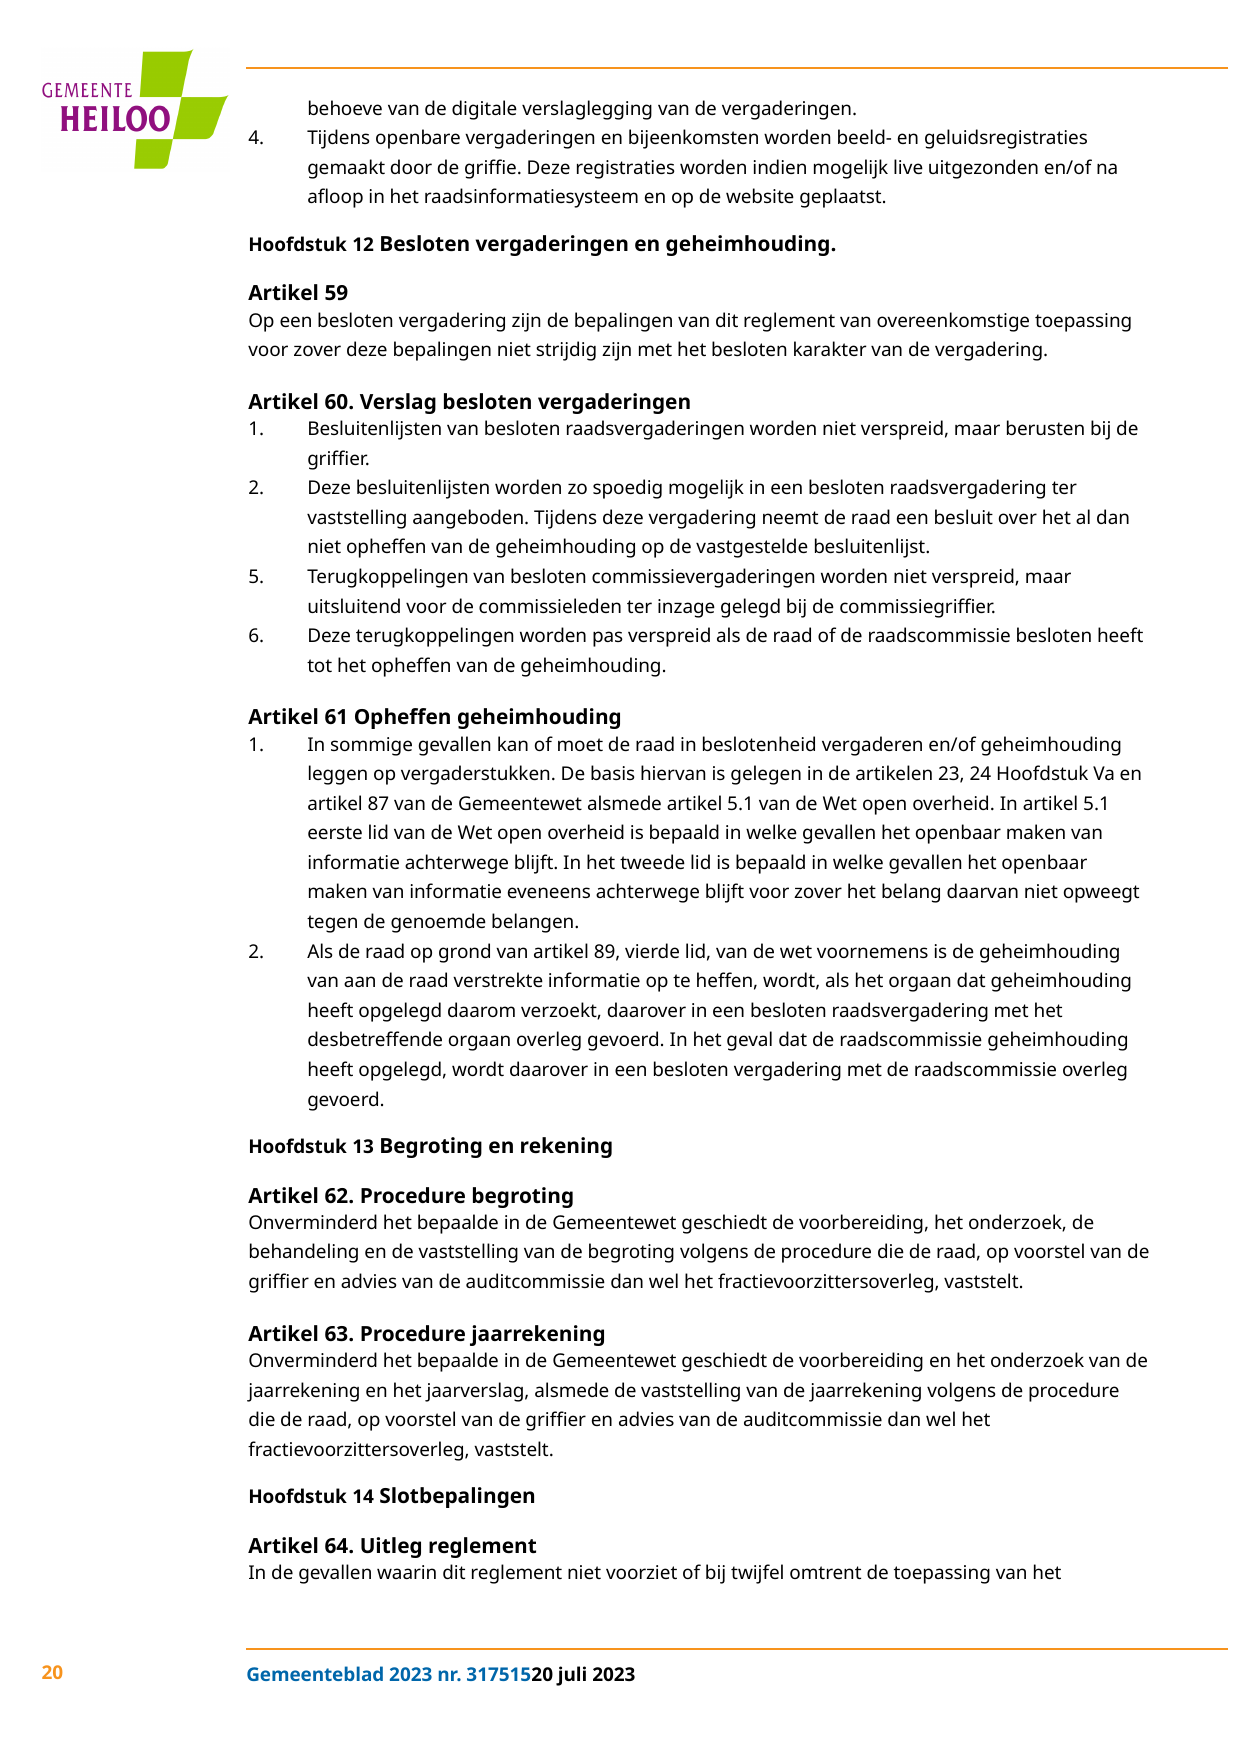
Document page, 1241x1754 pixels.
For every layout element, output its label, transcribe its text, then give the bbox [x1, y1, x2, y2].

text Hoofdstuk 14 Slotbepalingen [248, 1482, 1152, 1510]
text Artikel 61 Opheffen geheimhouding [248, 702, 1152, 731]
text In de gevallen waarin dit reglement niet voorziet of bij twijfel omtrent de toepassing van het [248, 1559, 1152, 1585]
text Hoofdstuk 13 Begroting en rekening [248, 1131, 1152, 1160]
picture [41, 47, 231, 172]
text Artikel 63. Procedure jaarrekening [248, 1319, 1152, 1347]
list Deze terugkoppelingen worden pas verspreid als de raad of de raadscommissie besloten heeft tot het opheffen van de geheimhouding. [248, 622, 1152, 678]
list Tijdens openbare vergaderingen en bijeenkomsten worden beeld- en geluidsregistraties gemaakt door de griffie. Deze registraties worden indien mogelijk live uitgezonden en/of na afloop in het raadsinformatiesysteem en op de website geplaatst. [248, 124, 1152, 209]
text Artikel 64. Uitleg reglement [248, 1531, 1152, 1559]
text Onverminderd het bepaalde in de Gemeentewet geschiedt de voorbereiding en het onderzoek van de jaarrekening en het jaarverslag, alsmede de vaststelling van de jaarrekening volgens de procedure die de raad, op voorstel van de griffier en advies van de auditcommissie dan wel het fractievoorzittersoverleg, vaststelt. [248, 1347, 1152, 1462]
text Onverminderd het bepaalde in de Gemeentewet geschiedt de voorbereiding, het onderzoek, de behandeling en de vaststelling van de begroting volgens de procedure die de raad, op voorstel van de griffier en advies van de auditcommissie dan wel het fractievoorzittersoverleg, vaststelt. [248, 1209, 1152, 1294]
text Op een besloten vergadering zijn de bepalingen van dit reglement van overeenkomstige toepassing voor zover deze bepalingen niet strijdig zijn met het besloten karakter van de vergadering. [248, 307, 1152, 362]
list Besluitenlijsten van besloten raadsvergaderingen worden niet verspreid, maar berusten bij de griffier. [248, 415, 1152, 471]
text Artikel 60. Verslag besloten vergaderingen [248, 387, 1152, 415]
list In sommige gevallen kan of moet de raad in beslotenheid vergaderen en/of geheimhouding leggen op vergaderstukken. De basis hiervan is gelegen in de artikelen 23, 24 Hoofdstuk Va en artikel 87 van de Gemeentewet alsmede artikel 5.1 van de Wet open overheid. In artikel 5.1 eerste lid van de Wet open overheid is bepaald in welke gevallen het openbaar maken van informatie achterwege blijft. In het tweede lid is bepaald in welke gevallen het openbaar maken van informatie eveneens achterwege blijft voor zover het belang daarvan niet opweegt tegen de genoemde belangen. [248, 731, 1152, 934]
list Terugkoppelingen van besloten commissievergaderingen worden niet verspreid, maar uitsluitend voor de commissieleden ter inzage gelegd bij de commissiegriffier. [248, 563, 1152, 618]
list behoeve van de digitale verslaglegging van de vergaderingen. [248, 95, 1152, 121]
text Artikel 62. Procedure begroting [248, 1181, 1152, 1209]
list Deze besluitenlijsten worden zo spoedig mogelijk in een besloten raadsvergadering ter vaststelling aangeboden. Tijdens deze vergadering neemt de raad een besluit over het al dan niet opheffen van de geheimhouding op de vastgestelde besluitenlijst. [248, 474, 1152, 559]
text Hoofdstuk 12 Besloten vergaderingen en geheimhouding. [248, 229, 1152, 258]
list Als de raad op grond van artikel 89, vierde lid, van de wet voornemens is de geheimhouding van aan de raad verstrekte informatie op te heffen, wordt, als het orgaan dat geheimhouding heeft opgelegd daarom verzoekt, daarover in een besloten raadsvergadering met het desbetreffende orgaan overleg gevoerd. In het geval dat de raadscommissie geheimhouding heeft opgelegd, wordt daarover in een besloten vergadering met de raadscommissie overleg gevoerd. [248, 938, 1152, 1112]
text Artikel 59 [248, 278, 1152, 307]
